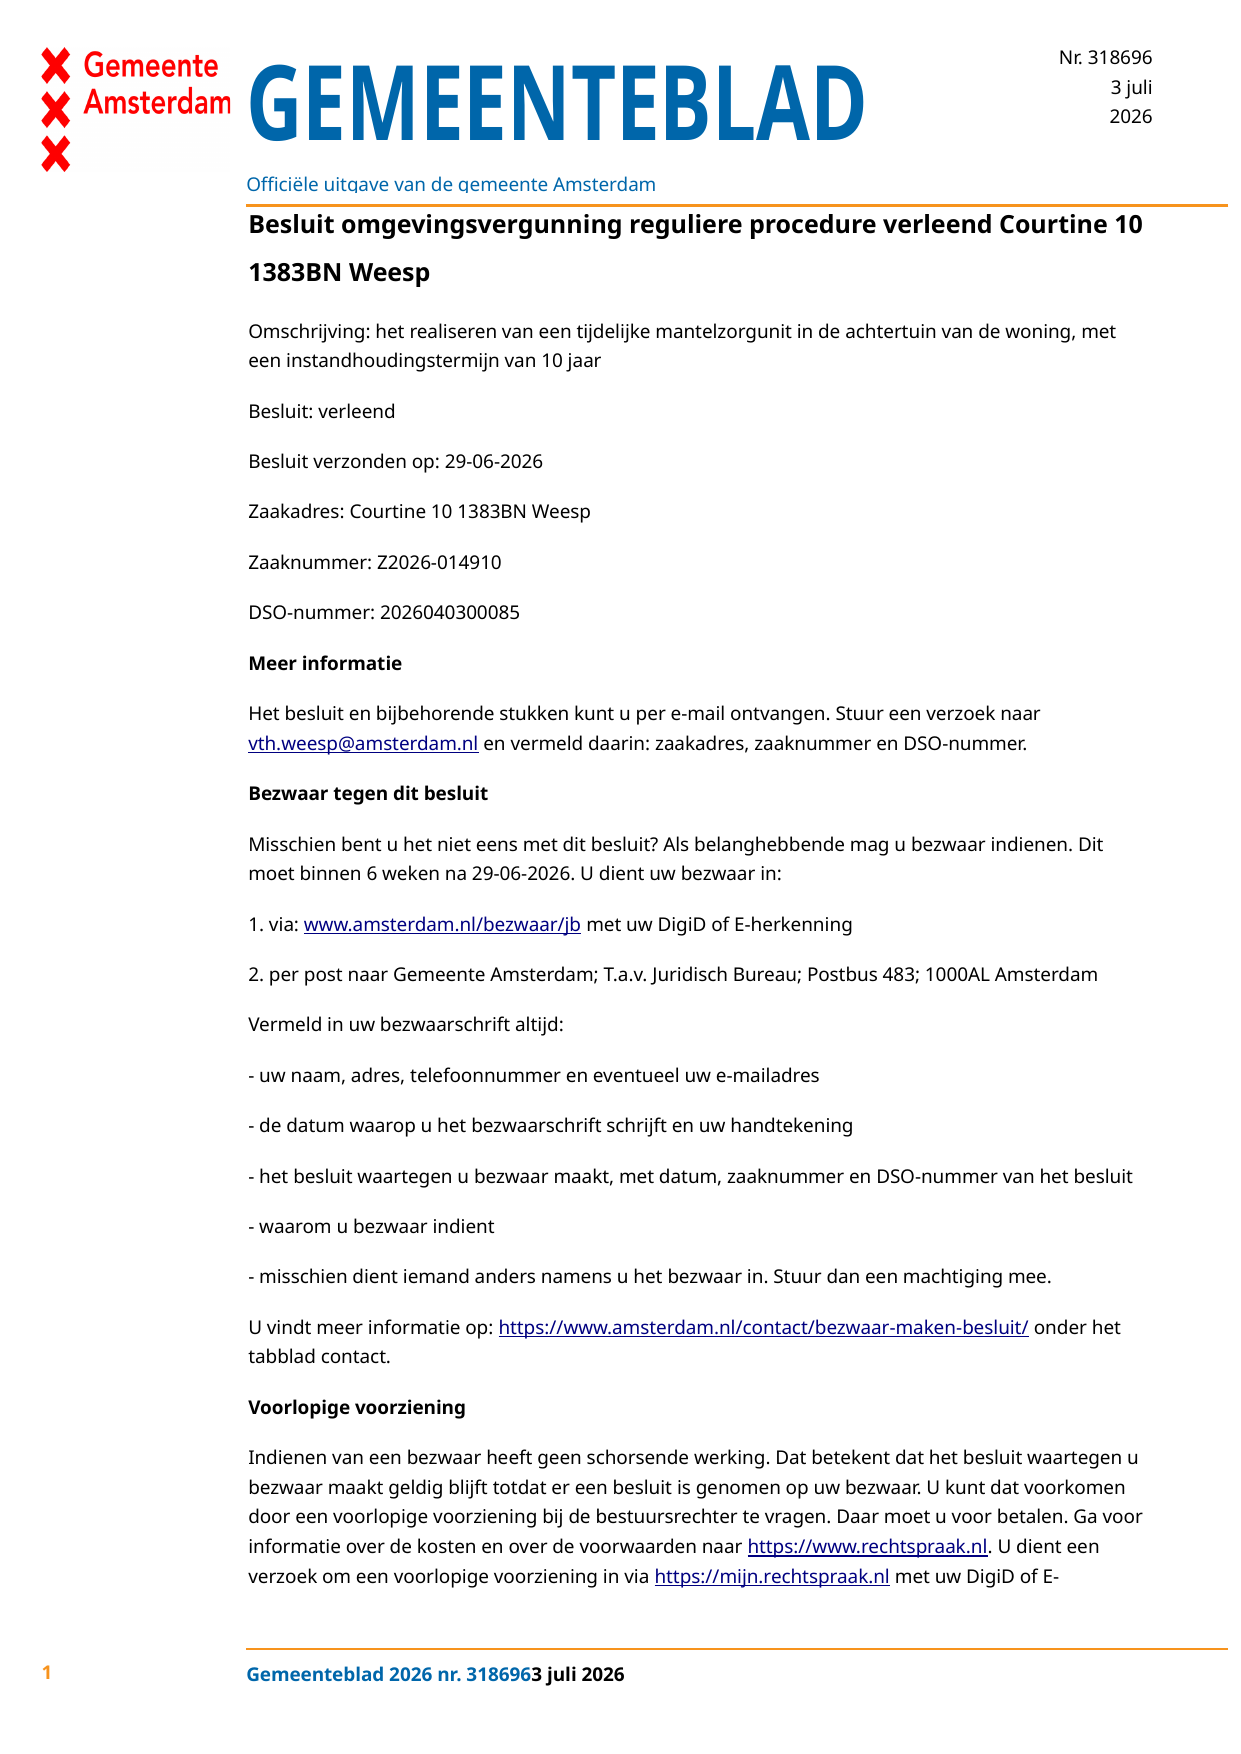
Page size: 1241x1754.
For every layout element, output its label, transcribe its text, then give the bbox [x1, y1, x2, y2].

text Zaaknummer: Z2026-014910 [248, 549, 1152, 575]
text Besluit: verleend [248, 398, 1152, 424]
text Bezwaar tegen dit besluit [248, 780, 1152, 806]
text Omschrijving: het realiseren van een tijdelijke mantelzorgunit in de achtertuin van de woning, met een instandhoudingstermijn van 10 jaar [248, 318, 1152, 373]
picture [41, 47, 231, 172]
text Misschien bent u het niet eens met dit besluit? Als belanghebbende mag u bezwaar indienen. Dit moet binnen 6 weken na 29-06-2026. U dient uw bezwaar in: [248, 831, 1152, 886]
text Vermeld in uw bezwaarschrift altijd: [248, 1012, 1152, 1037]
text Het besluit en bijbehorende stukken kunt u per e-mail ontvangen. Stuur een verzoek naar vth.weesp@amsterdam.nl en vermeld daarin: zaakadres, zaaknummer en DSO-nummer. [248, 700, 1152, 756]
text Besluit verzonden op: 29-06-2026 [248, 448, 1152, 474]
text Zaakadres: Courtine 10 1383BN Weesp [248, 499, 1152, 524]
text 2. per post naar Gemeente Amsterdam; T.a.v. Juridisch Bureau; Postbus 483; 1000AL Amsterdam [248, 961, 1152, 987]
text U vindt meer informatie op: https://www.amsterdam.nl/contact/bezwaar-maken-besluit/ onder het tabblad contact. [248, 1314, 1152, 1369]
text DSO-nummer: 2026040300085 [248, 599, 1152, 625]
text - misschien dient iemand anders namens u het bezwaar in. Stuur dan een machtiging mee. [248, 1264, 1152, 1289]
text 1. via: www.amsterdam.nl/bezwaar/jb met uw DigiD of E-herkenning [248, 911, 1152, 937]
text - uw naam, adres, telefoonnummer en eventueel uw e-mailadres [248, 1062, 1152, 1088]
text - het besluit waartegen u bezwaar maakt, met datum, zaaknummer en DSO-nummer van het besluit [248, 1163, 1152, 1189]
text - de datum waarop u het bezwaarschrift schrijft en uw handtekening [248, 1112, 1152, 1138]
text Indienen van een bezwaar heeft geen schorsende werking. Dat betekent dat het besluit waartegen u bezwaar maakt geldig blijft totdat er een besluit is genomen op uw bezwaar. U kunt dat voorkomen door een voorlopige voorziening bij de bestuursrechter te vragen. Daar moet u voor betalen. Ga voor informatie over de kosten en over de voorwaarden naar https://www.rechtspraak.nl. U dient een verzoek om een voorlopige voorziening in via https://mijn.rechtspraak.nl met uw DigiD of E- [248, 1444, 1152, 1589]
text Besluit omgevingsvergunning reguliere procedure verleend Courtine 10 1383BN Weesp [248, 207, 1152, 288]
text Meer informatie [248, 650, 1152, 676]
text Voorlopige voorziening [248, 1394, 1152, 1420]
text - waarom u bezwaar indient [248, 1213, 1152, 1239]
